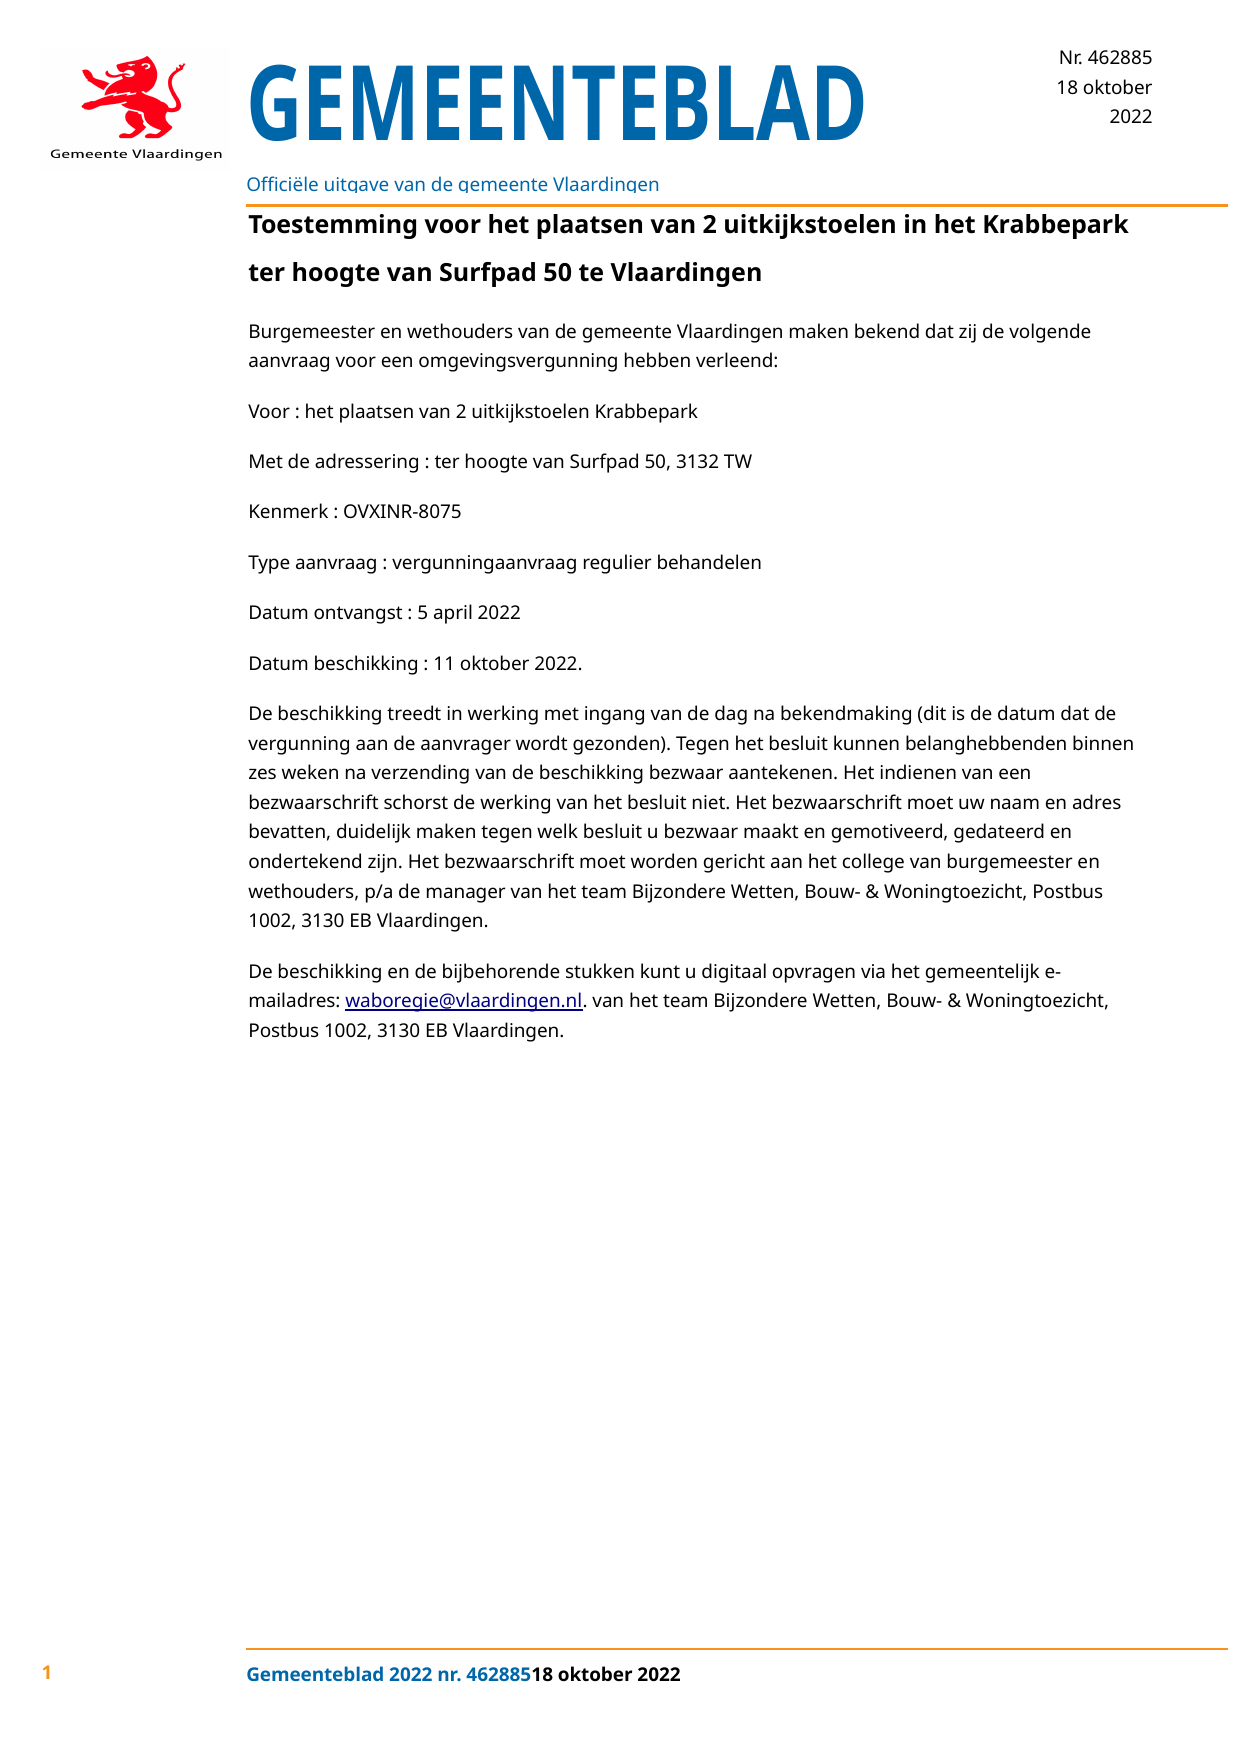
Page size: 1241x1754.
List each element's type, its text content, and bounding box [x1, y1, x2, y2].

text Toestemming voor het plaatsen van 2 uitkijkstoelen in het Krabbepark ter hoogte van Surfpad 50 te Vlaardingen [248, 207, 1152, 288]
text Burgemeester en wethouders van de gemeente Vlaardingen maken bekend dat zij de volgende aanvraag voor een omgevingsvergunning hebben verleend: [248, 318, 1152, 373]
text De beschikking treedt in werking met ingang van de dag na bekendmaking (dit is de datum dat de vergunning aan de aanvrager wordt gezonden). Tegen het besluit kunnen belanghebbenden binnen zes weken na verzending van de beschikking bezwaar aantekenen. Het indienen van een bezwaarschrift schorst de werking van het besluit niet. Het bezwaarschrift moet uw naam en adres bevatten, duidelijk maken tegen welk besluit u bezwaar maakt en gemotiveerd, gedateerd en ondertekend zijn. Het bezwaarschrift moet worden gericht aan het college van burgemeester en wethouders, p/a de manager van het team Bijzondere Wetten, Bouw- & Woningtoezicht, Postbus 1002, 3130 EB Vlaardingen. [248, 700, 1152, 933]
text De beschikking en de bijbehorende stukken kunt u digitaal opvragen via het gemeentelijk e-mailadres: waboregie@vlaardingen.nl. van het team Bijzondere Wetten, Bouw- & Woningtoezicht, Postbus 1002, 3130 EB Vlaardingen. [248, 958, 1152, 1043]
text Type aanvraag : vergunningaanvraag regulier behandelen [248, 549, 1152, 575]
text Datum beschikking : 11 oktober 2022. [248, 650, 1152, 676]
text Voor : het plaatsen van 2 uitkijkstoelen Krabbepark [248, 398, 1152, 424]
text Datum ontvangst : 5 april 2022 [248, 599, 1152, 625]
text Met de adressering : ter hoogte van Surfpad 50, 3132 TW [248, 448, 1152, 474]
picture [41, 47, 231, 172]
text Kenmerk : OVXINR-8075 [248, 499, 1152, 524]
